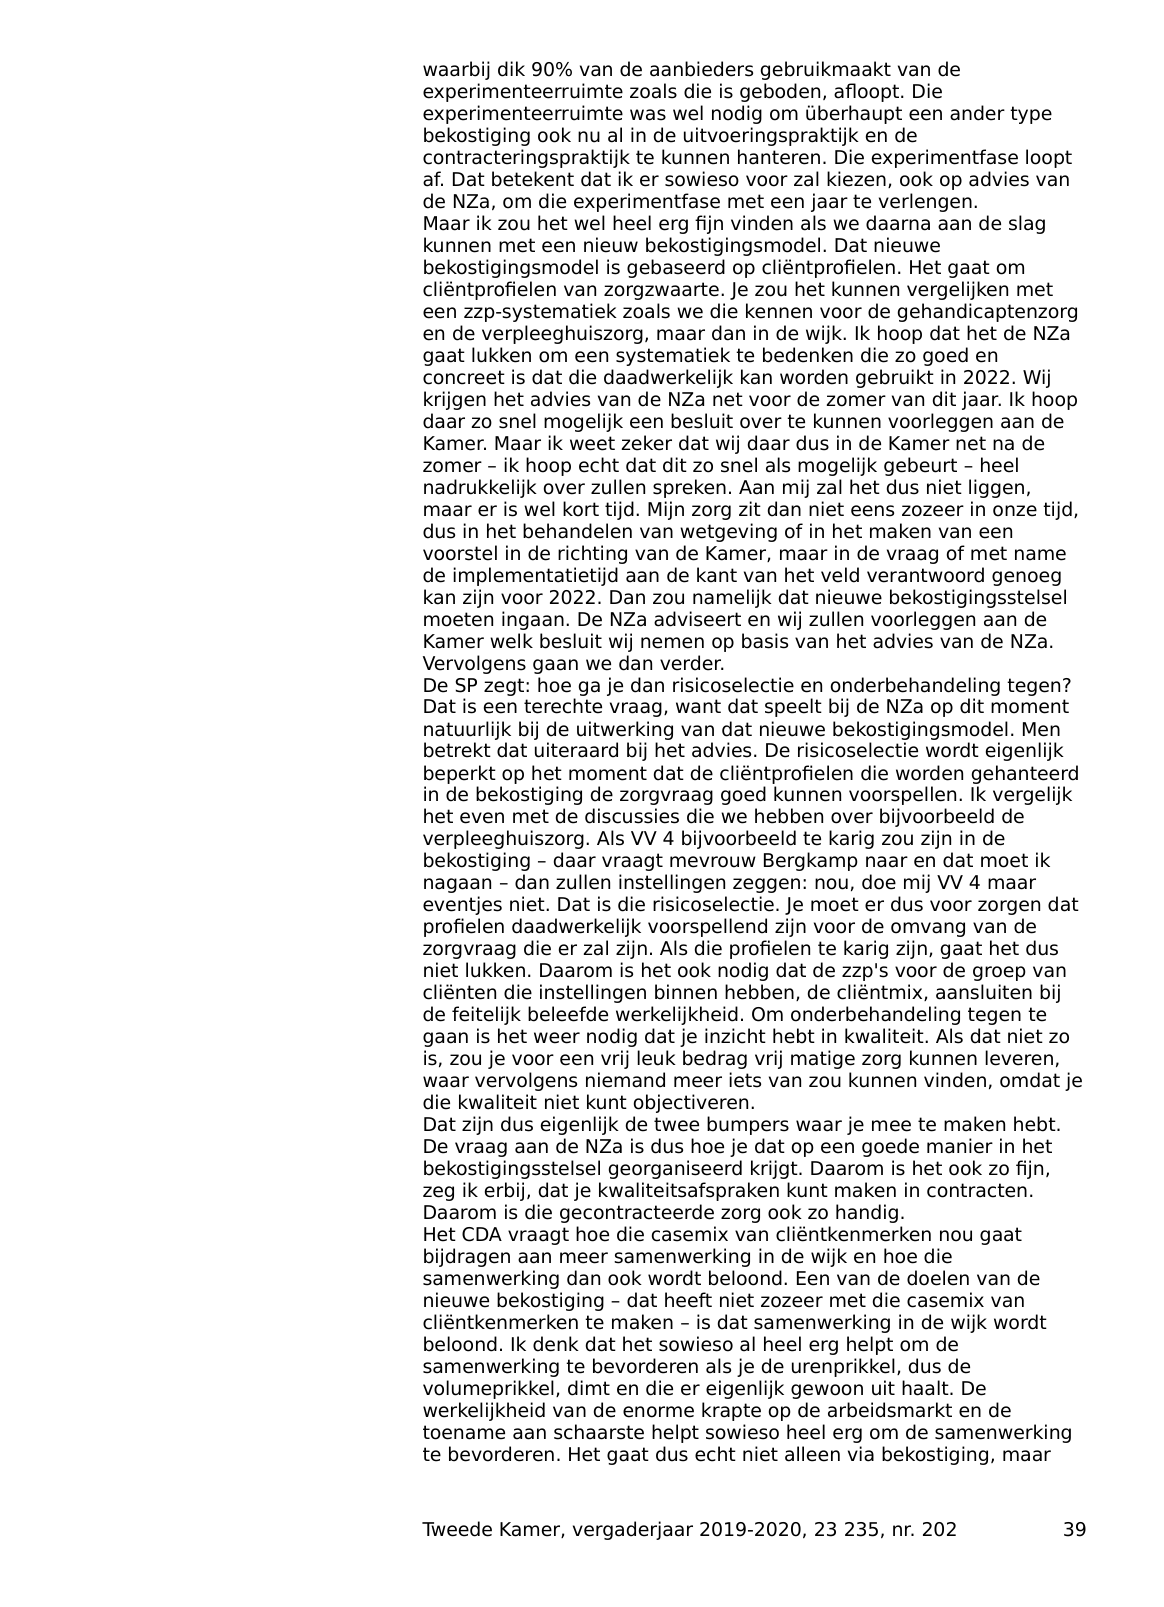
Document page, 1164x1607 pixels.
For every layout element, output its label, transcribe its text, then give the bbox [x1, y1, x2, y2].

text waarbij dik 90% van de aanbieders gebruikmaakt van de experimenteerruimte zoals die is geboden, afloopt. Die experimenteerruimte was wel nodig om überhaupt een ander type bekostiging ook nu al in de uitvoeringspraktijk en de contracteringspraktijk te kunnen hanteren. Die experimentfase loopt af. Dat betekent dat ik er sowieso voor zal kiezen, ook op advies van de NZa, om die experimentfase met een jaar te verlengen. [422, 59, 1087, 213]
text Het CDA vraagt hoe die casemix van cliëntkenmerken nou gaat bijdragen aan meer samenwerking in de wijk en hoe die samenwerking dan ook wordt beloond. Een van de doelen van de nieuwe bekostiging – dat heeft niet zozeer met die casemix van cliëntkenmerken te maken – is dat samenwerking in de wijk wordt beloond. Ik denk dat het sowieso al heel erg helpt om de samenwerking te bevorderen als je de urenprikkel, dus de volumeprikkel, dimt en die er eigenlijk gewoon uit haalt. De werkelijkheid van de enorme krapte op de arbeidsmarkt en de toename aan schaarste helpt sowieso heel erg om de samenwerking te bevorderen. Het gaat dus echt niet alleen via bekostiging, maar [422, 1224, 1087, 1466]
text Dat zijn dus eigenlijk de twee bumpers waar je mee te maken hebt. De vraag aan de NZa is dus hoe je dat op een goede manier in het bekostigingsstelsel georganiseerd krijgt. Daarom is het ook zo fijn, zeg ik erbij, dat je kwaliteitsafspraken kunt maken in contracten. Daarom is die gecontracteerde zorg ook zo handig. [422, 1114, 1087, 1224]
text Maar ik zou het wel heel erg fijn vinden als we daarna aan de slag kunnen met een nieuw bekostigingsmodel. Dat nieuwe bekostigingsmodel is gebaseerd op cliëntprofielen. Het gaat om cliëntprofielen van zorgzwaarte. Je zou het kunnen vergelijken met een zzp-systematiek zoals we die kennen voor de gehandicaptenzorg en de verpleeghuiszorg, maar dan in de wijk. Ik hoop dat het de NZa gaat lukken om een systematiek te bedenken die zo goed en concreet is dat die daadwerkelijk kan worden gebruikt in 2022. Wij krijgen het advies van de NZa net voor de zomer van dit jaar. Ik hoop daar zo snel mogelijk een besluit over te kunnen voorleggen aan de Kamer. Maar ik weet zeker dat wij daar dus in de Kamer net na de zomer – ik hoop echt dat dit zo snel als mogelijk gebeurt – heel nadrukkelijk over zullen spreken. Aan mij zal het dus niet liggen, maar er is wel kort tijd. Mijn zorg zit dan niet eens zozeer in onze tijd, dus in het behandelen van wetgeving of in het maken van een voorstel in de richting van de Kamer, maar in de vraag of met name de implementatietijd aan de kant van het veld verantwoord genoeg kan zijn voor 2022. Dan zou namelijk dat nieuwe bekostigingsstelsel moeten ingaan. De NZa adviseert en wij zullen voorleggen aan de Kamer welk besluit wij nemen op basis van het advies van de NZa. Vervolgens gaan we dan verder. [422, 213, 1087, 674]
text De SP zegt: hoe ga je dan risicoselectie en onderbehandeling tegen? Dat is een terechte vraag, want dat speelt bij de NZa op dit moment natuurlijk bij de uitwerking van dat nieuwe bekostigingsmodel. Men betrekt dat uiteraard bij het advies. De risicoselectie wordt eigenlijk beperkt op het moment dat de cliëntprofielen die worden gehanteerd in de bekostiging de zorgvraag goed kunnen voorspellen. Ik vergelijk het even met de discussies die we hebben over bijvoorbeeld de verpleeghuiszorg. Als VV 4 bijvoorbeeld te karig zou zijn in de bekostiging – daar vraagt mevrouw Bergkamp naar en dat moet ik nagaan – dan zullen instellingen zeggen: nou, doe mij VV 4 maar eventjes niet. Dat is die risicoselectie. Je moet er dus voor zorgen dat profielen daadwerkelijk voorspellend zijn voor de omvang van de zorgvraag die er zal zijn. Als die profielen te karig zijn, gaat het dus niet lukken. Daarom is het ook nodig dat de zzp's voor de groep van cliënten die instellingen binnen hebben, de cliëntmix, aansluiten bij de feitelijk beleefde werkelijkheid. Om onderbehandeling tegen te gaan is het weer nodig dat je inzicht hebt in kwaliteit. Als dat niet zo is, zou je voor een vrij leuk bedrag vrij matige zorg kunnen leveren, waar vervolgens niemand meer iets van zou kunnen vinden, omdat je die kwaliteit niet kunt objectiveren. [422, 674, 1087, 1114]
